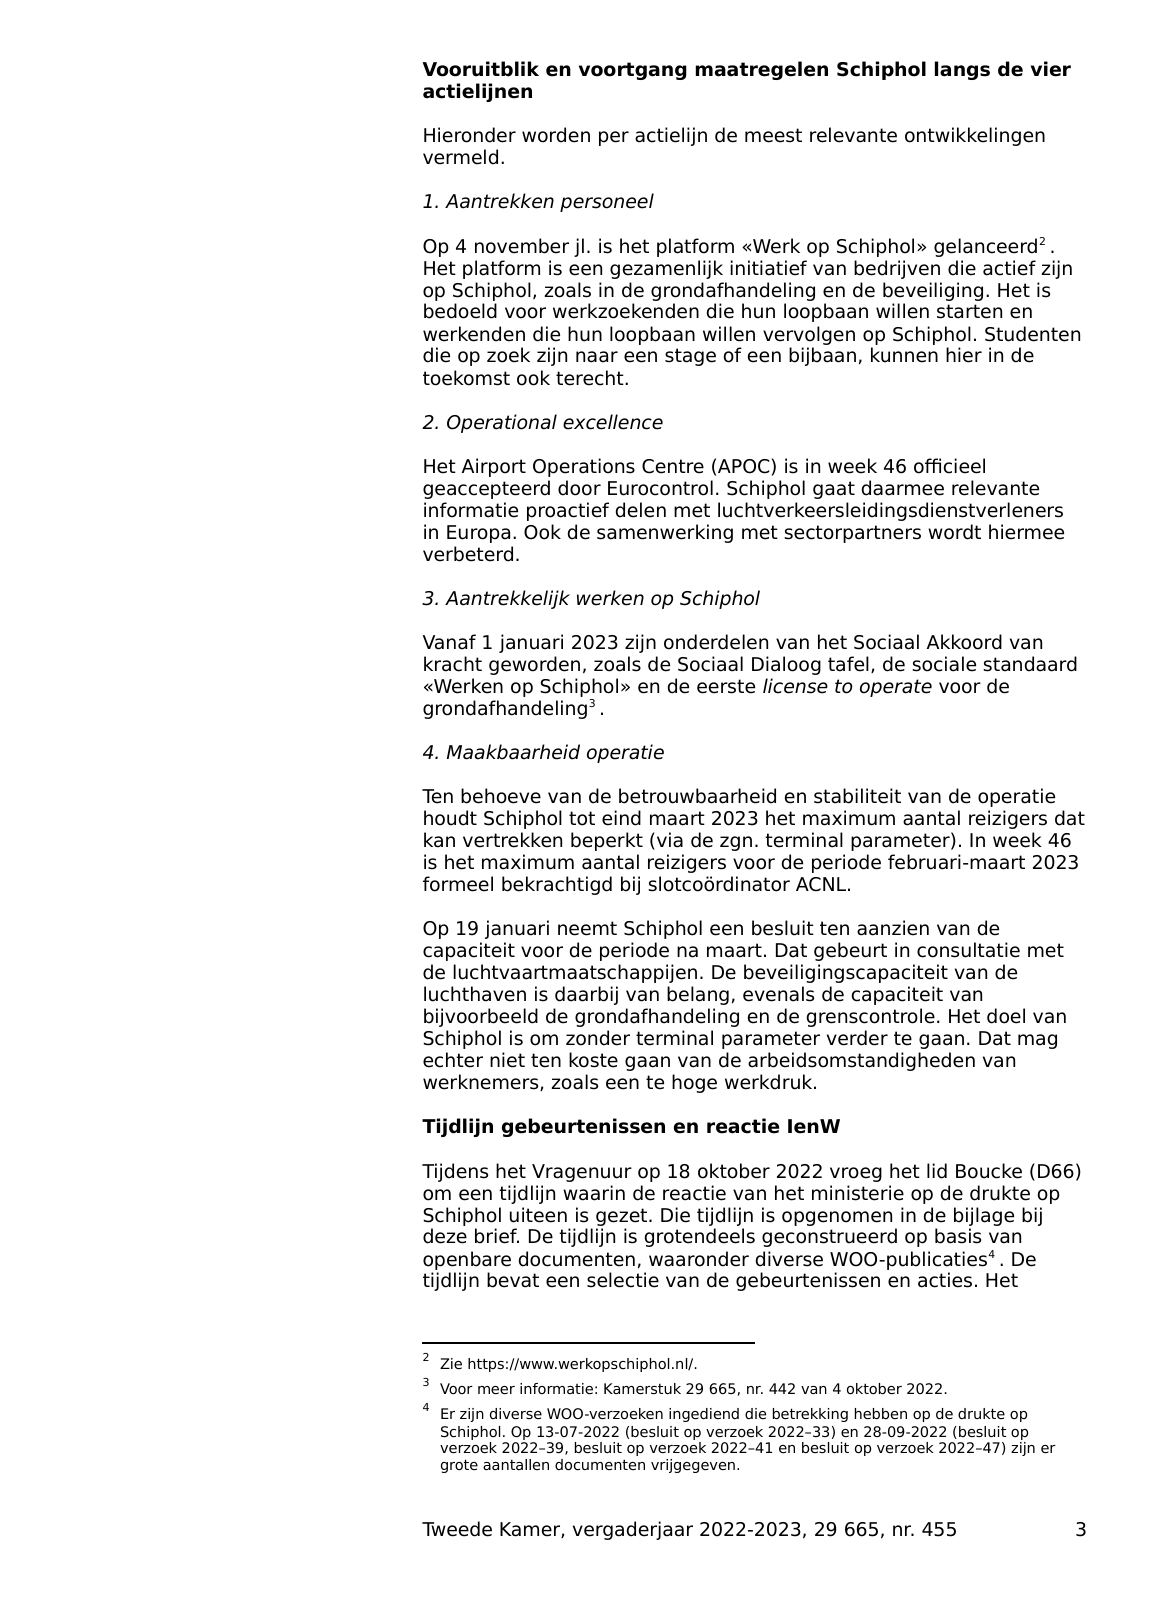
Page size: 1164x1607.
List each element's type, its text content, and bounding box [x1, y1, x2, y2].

text Op 4 november jl. is het platform «Werk op Schiphol» gelanceerd. Het platform is een gezamenlijk initiatief van bedrijven die actief zijn op Schiphol, zoals in de grondafhandeling en de beveiliging. Het is bedoeld voor werkzoekenden die hun loopbaan willen starten en werkenden die hun loopbaan willen vervolgen op Schiphol. Studenten die op zoek zijn naar een stage of een bijbaan, kunnen hier in de toekomst ook terecht. [422, 236, 1087, 389]
subtitle 4. Maakbaarheid operatie [422, 742, 1087, 764]
text Zie https://www.werkopschiphol.nl/. [422, 1352, 1087, 1374]
subtitle Vooruitblik en voortgang maatregelen Schiphol langs de vier actielijnen [422, 59, 1087, 103]
text Hieronder worden per actielijn de meest relevante ontwikkelingen vermeld. [422, 125, 1087, 169]
subtitle 1. Aantrekken personeel [422, 191, 1087, 213]
subtitle Tijdlijn gebeurtenissen en reactie IenW [422, 1116, 1087, 1138]
text Tijdens het Vragenuur op 18 oktober 2022 vroeg het lid Boucke (D66) om een tijdlijn waarin de reactie van het ministerie op de drukte op Schiphol uiteen is gezet. Die tijdlijn is opgenomen in de bijlage bij deze brief. De tijdlijn is grotendeels geconstrueerd op basis van openbare documenten, waaronder diverse WOO-publicaties. De tijdlijn bevat een selectie van de gebeurtenissen en acties. Het [422, 1161, 1087, 1292]
text Voor meer informatie: Kamerstuk 29 665, nr. 442 van 4 oktober 2022. [422, 1377, 1087, 1399]
subtitle 3. Aantrekkelijk werken op Schiphol [422, 588, 1087, 610]
subtitle 2. Operational excellence [422, 412, 1087, 433]
text Vanaf 1 januari 2023 zijn onderdelen van het Sociaal Akkoord van kracht geworden, zoals de Sociaal Dialoog tafel, de sociale standaard «Werken op Schiphol» en de eerste license to operate voor de grondafhandeling. [422, 632, 1087, 720]
text Er zijn diverse WOO-verzoeken ingediend die betrekking hebben op de drukte op Schiphol. Op 13-07-2022 (besluit op verzoek 2022–33) en 28-09-2022 (besluit op verzoek 2022–39, besluit op verzoek 2022–41 en besluit op verzoek 2022–47) zijn er grote aantallen documenten vrijgegeven. [422, 1402, 1087, 1474]
text Het Airport Operations Centre (APOC) is in week 46 officieel geaccepteerd door Eurocontrol. Schiphol gaat daarmee relevante informatie proactief delen met luchtverkeersleidingsdienstverleners in Europa. Ook de samenwerking met sectorpartners wordt hiermee verbeterd. [422, 456, 1087, 566]
text Ten behoeve van de betrouwbaarheid en stabiliteit van de operatie houdt Schiphol tot eind maart 2023 het maximum aantal reizigers dat kan vertrekken beperkt (via de zgn. terminal parameter). In week 46 is het maximum aantal reizigers voor de periode februari-maart 2023 formeel bekrachtigd bij slotcoördinator ACNL. [422, 786, 1087, 896]
text Op 19 januari neemt Schiphol een besluit ten aanzien van de capaciteit voor de periode na maart. Dat gebeurt in consultatie met de luchtvaartmaatschappijen. De beveiligingscapaciteit van de luchthaven is daarbij van belang, evenals de capaciteit van bijvoorbeeld de grondafhandeling en de grenscontrole. Het doel van Schiphol is om zonder terminal parameter verder te gaan. Dat mag echter niet ten koste gaan van de arbeidsomstandigheden van werknemers, zoals een te hoge werkdruk. [422, 918, 1087, 1094]
